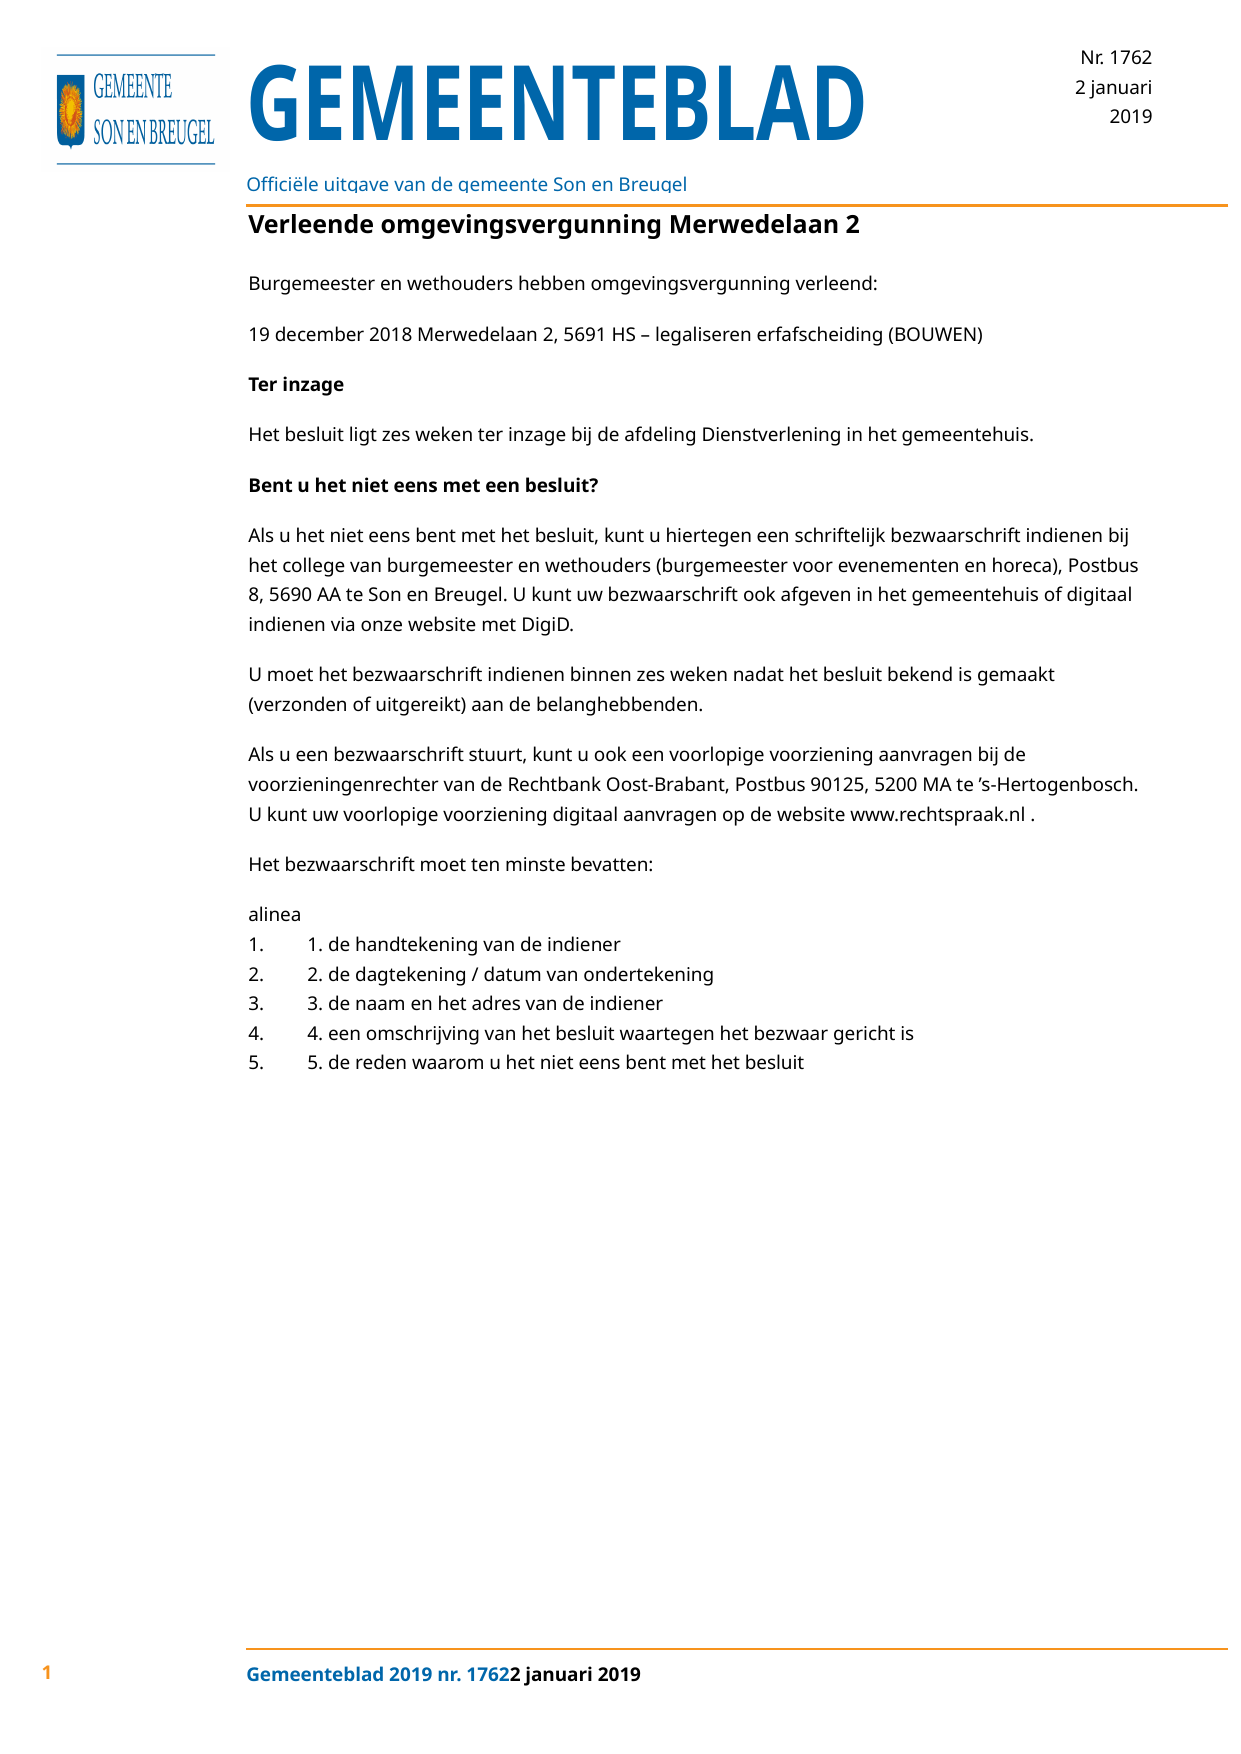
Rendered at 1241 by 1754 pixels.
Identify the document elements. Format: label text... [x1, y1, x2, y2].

list 2. de dagtekening / datum van ondertekening [248, 961, 1152, 986]
text Ter inzage [248, 371, 1152, 397]
text Burgemeester en wethouders hebben omgevingsvergunning verleend: [248, 270, 1152, 296]
text Het besluit ligt zes weken ter inzage bij de afdeling Dienstverlening in het gemeentehuis. [248, 422, 1152, 447]
picture [41, 47, 231, 172]
list 4. een omschrijving van het besluit waartegen het bezwaar gericht is [248, 1020, 1152, 1046]
text Verleende omgevingsvergunning Merwedelaan 2 [248, 207, 1152, 241]
list 3. de naam en het adres van de indiener [248, 990, 1152, 1016]
text Bent u het niet eens met een besluit? [248, 472, 1152, 498]
text U moet het bezwaarschrift indienen binnen zes weken nadat het besluit bekend is gemaakt (verzonden of uitgereikt) aan de belanghebbenden. [248, 662, 1152, 717]
text Als u het niet eens bent met het besluit, kunt u hiertegen een schriftelijk bezwaarschrift indienen bij het college van burgemeester en wethouders (burgemeester voor evenementen en horeca), Postbus 8, 5690 AA te Son en Breugel. U kunt uw bezwaarschrift ook afgeven in het gemeentehuis of digitaal indienen via onze website met DigiD. [248, 522, 1152, 637]
text alinea­ [248, 902, 1152, 927]
text Als u een bezwaarschrift stuurt, kunt u ook een voorlopige voorziening aanvragen bij de voorzieningenrechter van de Rechtbank Oost-Brabant, Postbus 90125, 5200 MA te ’s-Hertogenbosch. U kunt uw voorlopige voorziening digitaal aanvragen op de website www.rechtspraak.nl . [248, 742, 1152, 826]
text 19 december 2018 Merwedelaan 2, 5691 HS – legaliseren erfafscheiding (BOUWEN) [248, 321, 1152, 346]
list 5. de reden waarom u het niet eens bent met het besluit [248, 1049, 1152, 1075]
list 1. de handtekening van de indiener [248, 931, 1152, 957]
text Het bezwaarschrift moet ten minste bevatten: [248, 851, 1152, 877]
